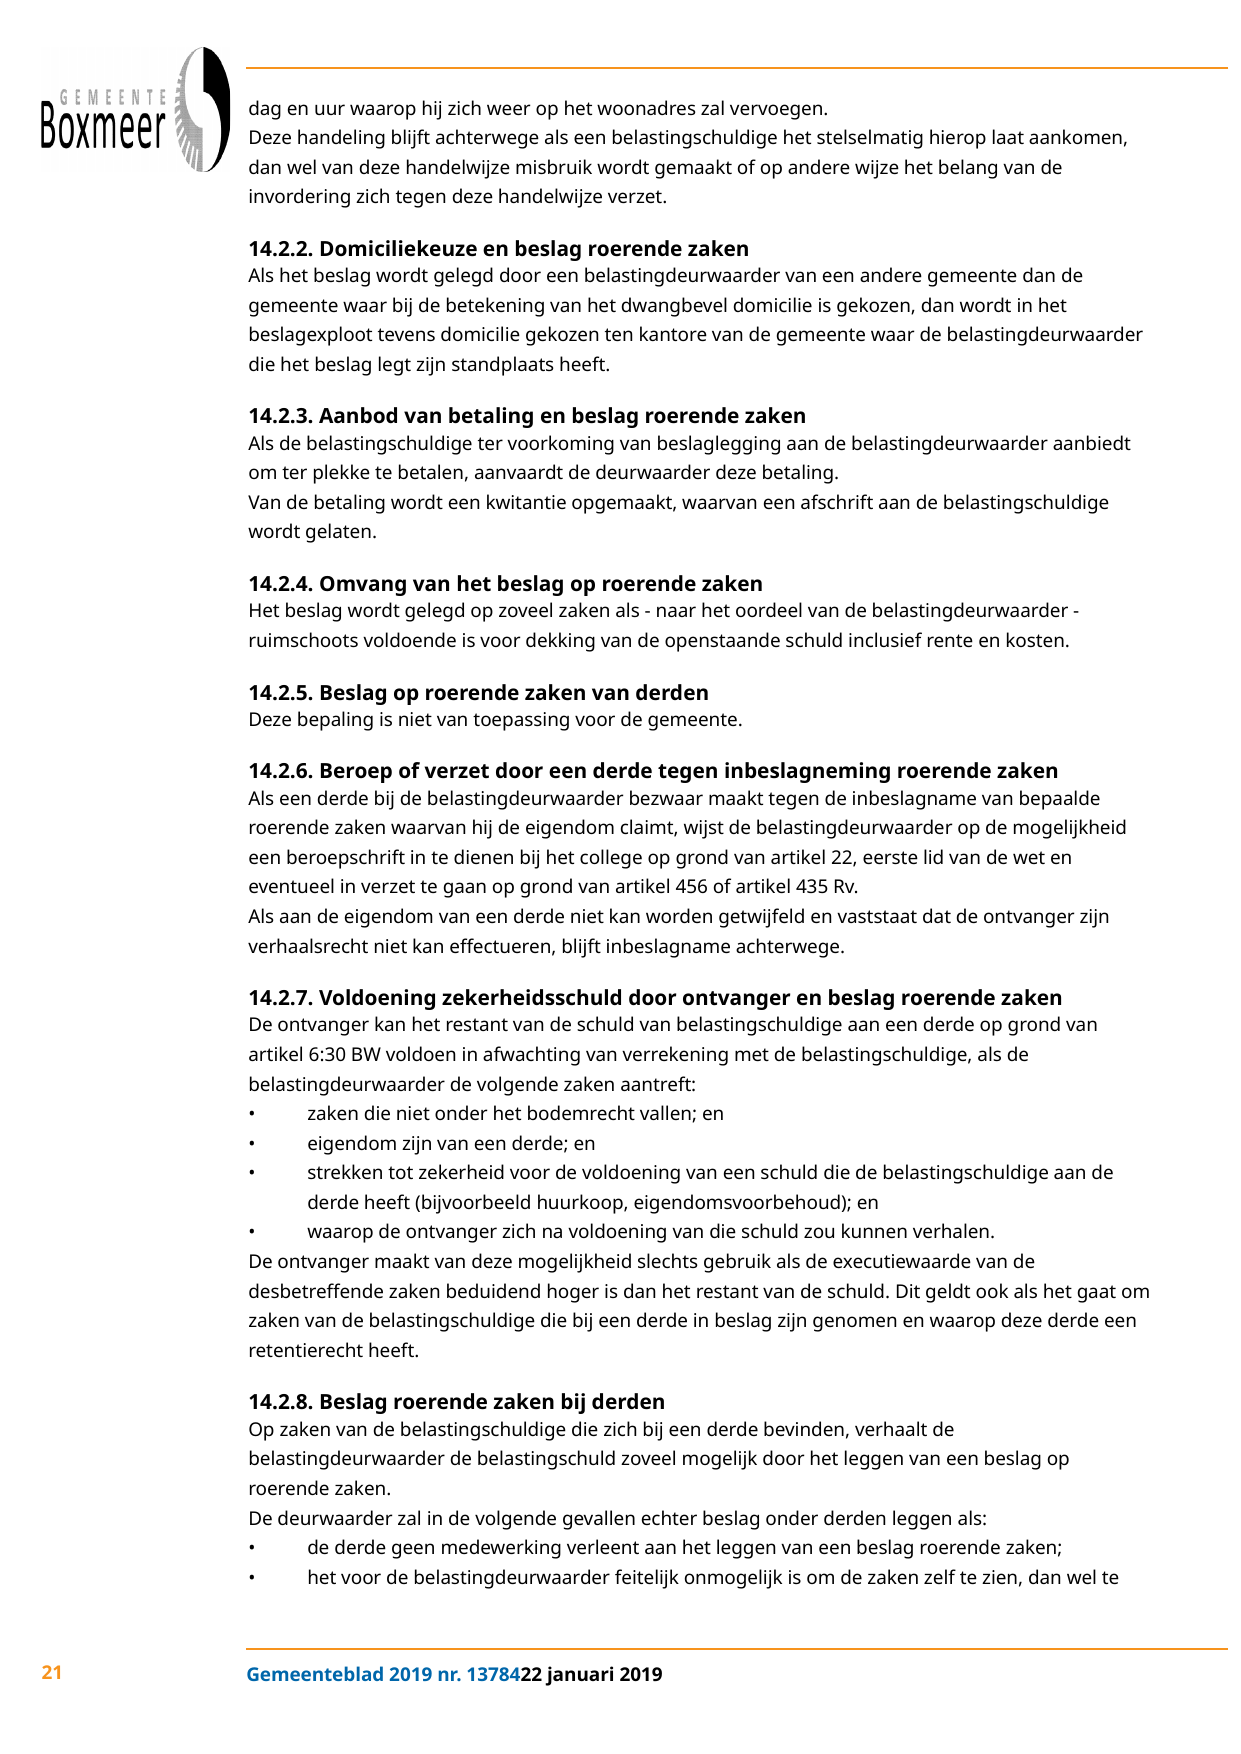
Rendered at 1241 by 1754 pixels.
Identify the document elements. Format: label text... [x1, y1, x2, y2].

text Deze handeling blijft achterwege als een belastingschuldige het stelselmatig hierop laat aankomen, dan wel van deze handelwijze misbruik wordt gemaakt of op andere wijze het belang van de invordering zich tegen deze handelwijze verzet. [248, 124, 1152, 209]
picture [41, 47, 231, 172]
list eigendom zijn van een derde; en [248, 1130, 1152, 1156]
list het voor de belastingdeurwaarder feitelijk onmogelijk is om de zaken zelf te zien, dan wel te [248, 1564, 1152, 1589]
text Deze bepaling is niet van toepassing voor de gemeente. [248, 706, 1152, 732]
text dag en uur waarop hij zich weer op het woonadres zal vervoegen. [248, 95, 1152, 121]
list de derde geen medewerking verleent aan het leggen van een beslag roerende zaken; [248, 1534, 1152, 1560]
text Van de betaling wordt een kwitantie opgemaakt, waarvan een afschrift aan de belastingschuldige wordt gelaten. [248, 489, 1152, 544]
text Als aan de eigendom van een derde niet kan worden getwijfeld en vaststaat dat de ontvanger zijn verhaalsrecht niet kan effectueren, blijft inbeslagname achterwege. [248, 903, 1152, 958]
text 14.2.4. Omvang van het beslag op roerende zaken [248, 569, 1152, 598]
text Het beslag wordt gelegd op zoveel zaken als - naar het oordeel van de belastingdeurwaarder - ruimschoots voldoende is voor dekking van de openstaande schuld inclusief rente en kosten. [248, 598, 1152, 653]
text De ontvanger maakt van deze mogelijkheid slechts gebruik als de executiewaarde van de desbetreffende zaken beduidend hoger is dan het restant van de schuld. Dit geldt ook als het gaat om zaken van de belastingschuldige die bij een derde in beslag zijn genomen en waarop deze derde een retentierecht heeft. [248, 1248, 1152, 1363]
list zaken die niet onder het bodemrecht vallen; en [248, 1100, 1152, 1126]
text Als het beslag wordt gelegd door een belastingdeurwaarder van een andere gemeente dan de gemeente waar bij de betekening van het dwangbevel domicilie is gekozen, dan wordt in het beslagexploot tevens domicilie gekozen ten kantore van de gemeente waar de belastingdeurwaarder die het beslag legt zijn standplaats heeft. [248, 262, 1152, 377]
text Als de belastingschuldige ter voorkoming van beslaglegging aan de belastingdeurwaarder aanbiedt om ter plekke te betalen, aanvaardt de deurwaarder deze betaling. [248, 430, 1152, 485]
text 14.2.6. Beroep of verzet door een derde tegen inbeslagneming roerende zaken [248, 756, 1152, 785]
list waarop de ontvanger zich na voldoening van die schuld zou kunnen verhalen. [248, 1219, 1152, 1244]
list strekken tot zekerheid voor de voldoening van een schuld die de belastingschuldige aan de derde heeft (bijvoorbeeld huurkoop, eigendomsvoorbehoud); en [248, 1159, 1152, 1215]
text De ontvanger kan het restant van de schuld van belastingschuldige aan een derde op grond van artikel 6:30 BW voldoen in afwachting van verrekening met de belastingschuldige, als de belastingdeurwaarder de volgende zaken aantreft: [248, 1012, 1152, 1097]
text Als een derde bij de belastingdeurwaarder bezwaar maakt tegen de inbeslagname van bepaalde roerende zaken waarvan hij de eigendom claimt, wijst de belastingdeurwaarder op de mogelijkheid een beroepschrift in te dienen bij het college op grond van artikel 22, eerste lid van de wet en eventueel in verzet te gaan op grond van artikel 456 of artikel 435 Rv. [248, 785, 1152, 899]
text 14.2.5. Beslag op roerende zaken van derden [248, 678, 1152, 706]
text 14.2.2. Domiciliekeuze en beslag roerende zaken [248, 234, 1152, 262]
text 14.2.7. Voldoening zekerheidsschuld door ontvanger en beslag roerende zaken [248, 983, 1152, 1012]
text 14.2.8. Beslag roerende zaken bij derden [248, 1387, 1152, 1416]
text Op zaken van de belastingschuldige die zich bij een derde bevinden, verhaalt de belastingdeurwaarder de belastingschuld zoveel mogelijk door het leggen van een beslag op roerende zaken. [248, 1416, 1152, 1501]
text De deurwaarder zal in de volgende gevallen echter beslag onder derden leggen als: [248, 1505, 1152, 1530]
text 14.2.3. Aanbod van betaling en beslag roerende zaken [248, 402, 1152, 430]
